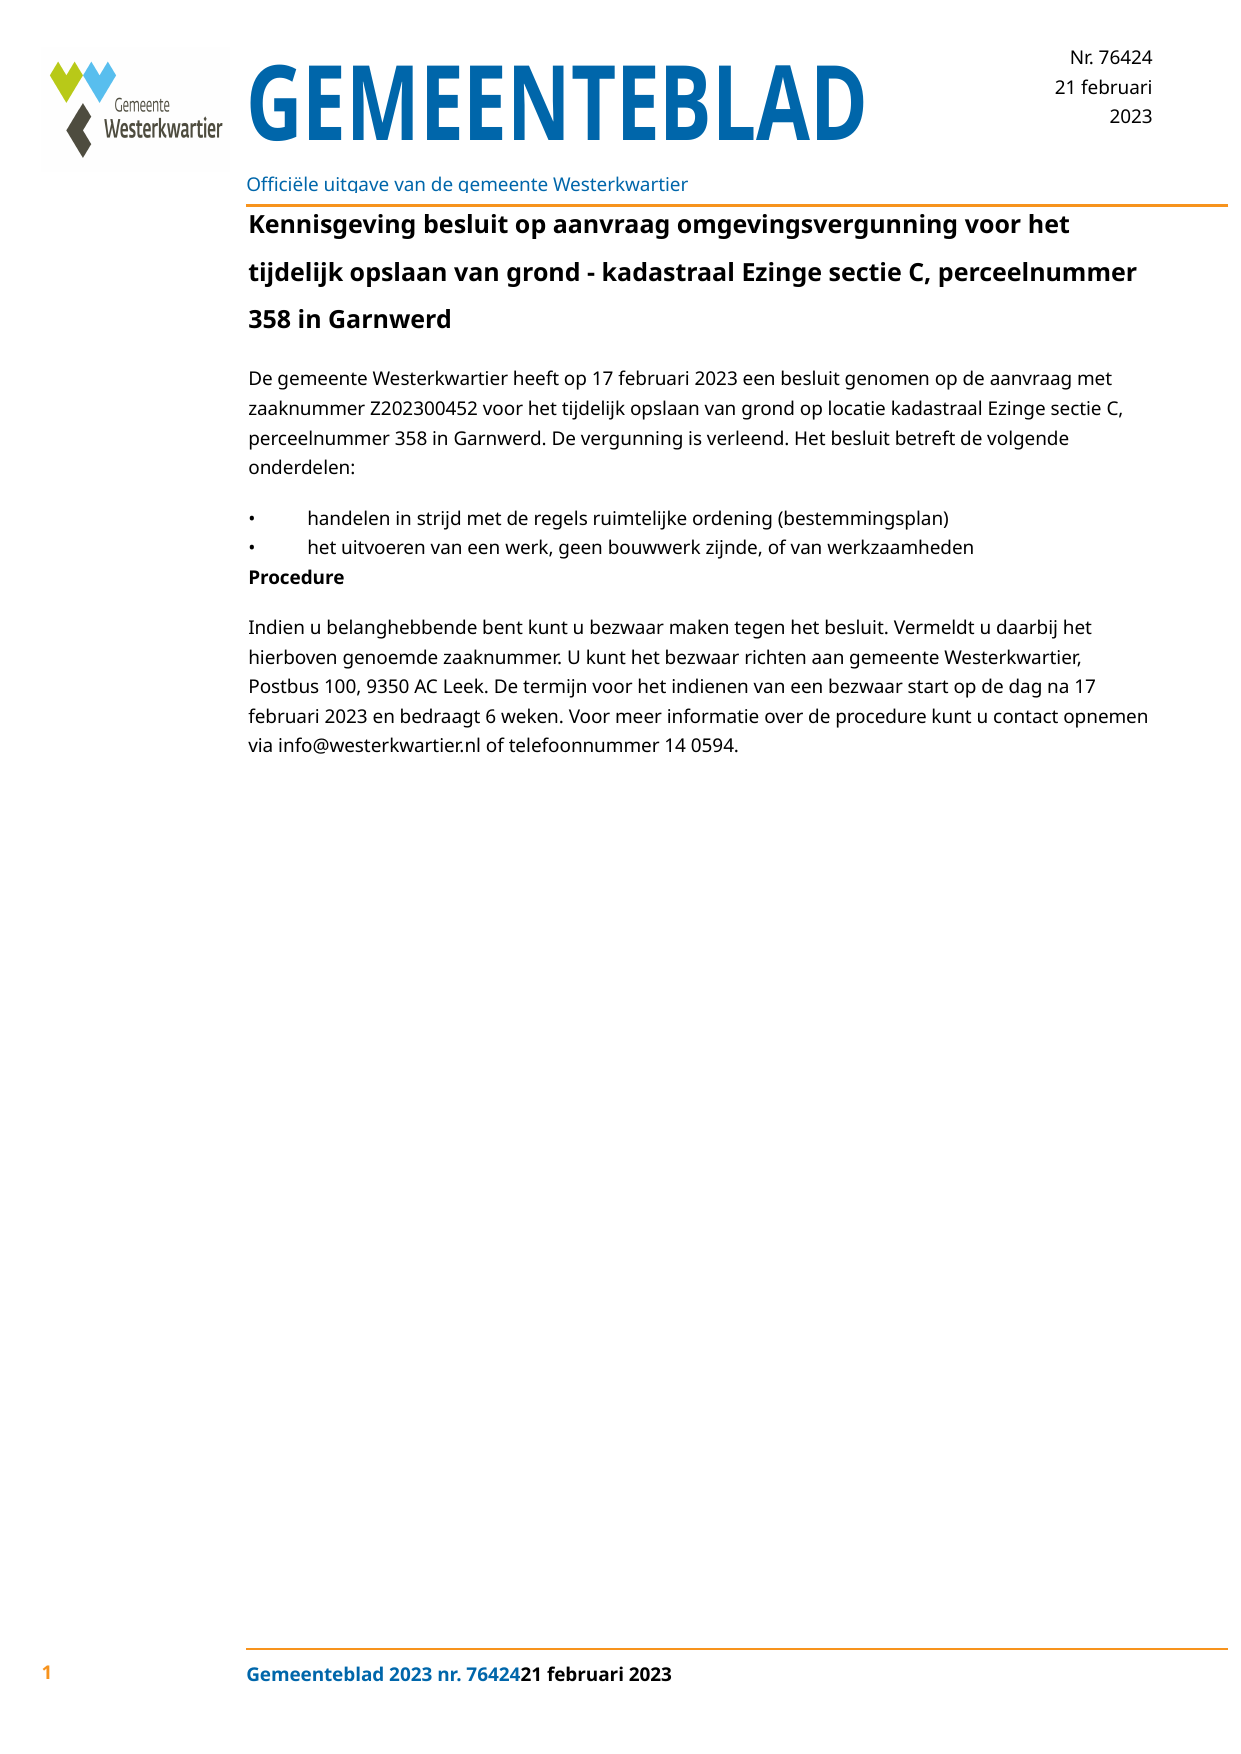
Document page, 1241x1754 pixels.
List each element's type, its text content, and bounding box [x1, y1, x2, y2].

text Kennisgeving besluit op aanvraag omgevingsvergunning voor het tijdelijk opslaan van grond - kadastraal Ezinge sectie C, perceelnummer 358 in Garnwerd [248, 207, 1152, 336]
text De gemeente Westerkwartier heeft op 17 februari 2023 een besluit genomen op de aanvraag met zaaknummer Z202300452 voor het tijdelijk opslaan van grond op locatie kadastraal Ezinge sectie C, perceelnummer 358 in Garnwerd. De vergunning is verleend. Het besluit betreft de volgende onderdelen: [248, 366, 1152, 480]
text Procedure [248, 564, 1152, 589]
picture [41, 47, 231, 172]
list handelen in strijd met de regels ruimtelijke ordening (bestemmingsplan) [248, 505, 1152, 530]
text Indien u belanghebbende bent kunt u bezwaar maken tegen het besluit. Vermeldt u daarbij het hierboven genoemde zaaknummer. U kunt het bezwaar richten aan gemeente Westerkwartier, Postbus 100, 9350 AC Leek. De termijn voor het indienen van een bezwaar start op de dag na 17 februari 2023 en bedraagt 6 weken. Voor meer informatie over de procedure kunt u contact opnemen via info@westerkwartier.nl of telefoonnummer 14 0594. [248, 614, 1152, 758]
list het uitvoeren van een werk, geen bouwwerk zijnde, of van werkzaamheden [248, 534, 1152, 560]
